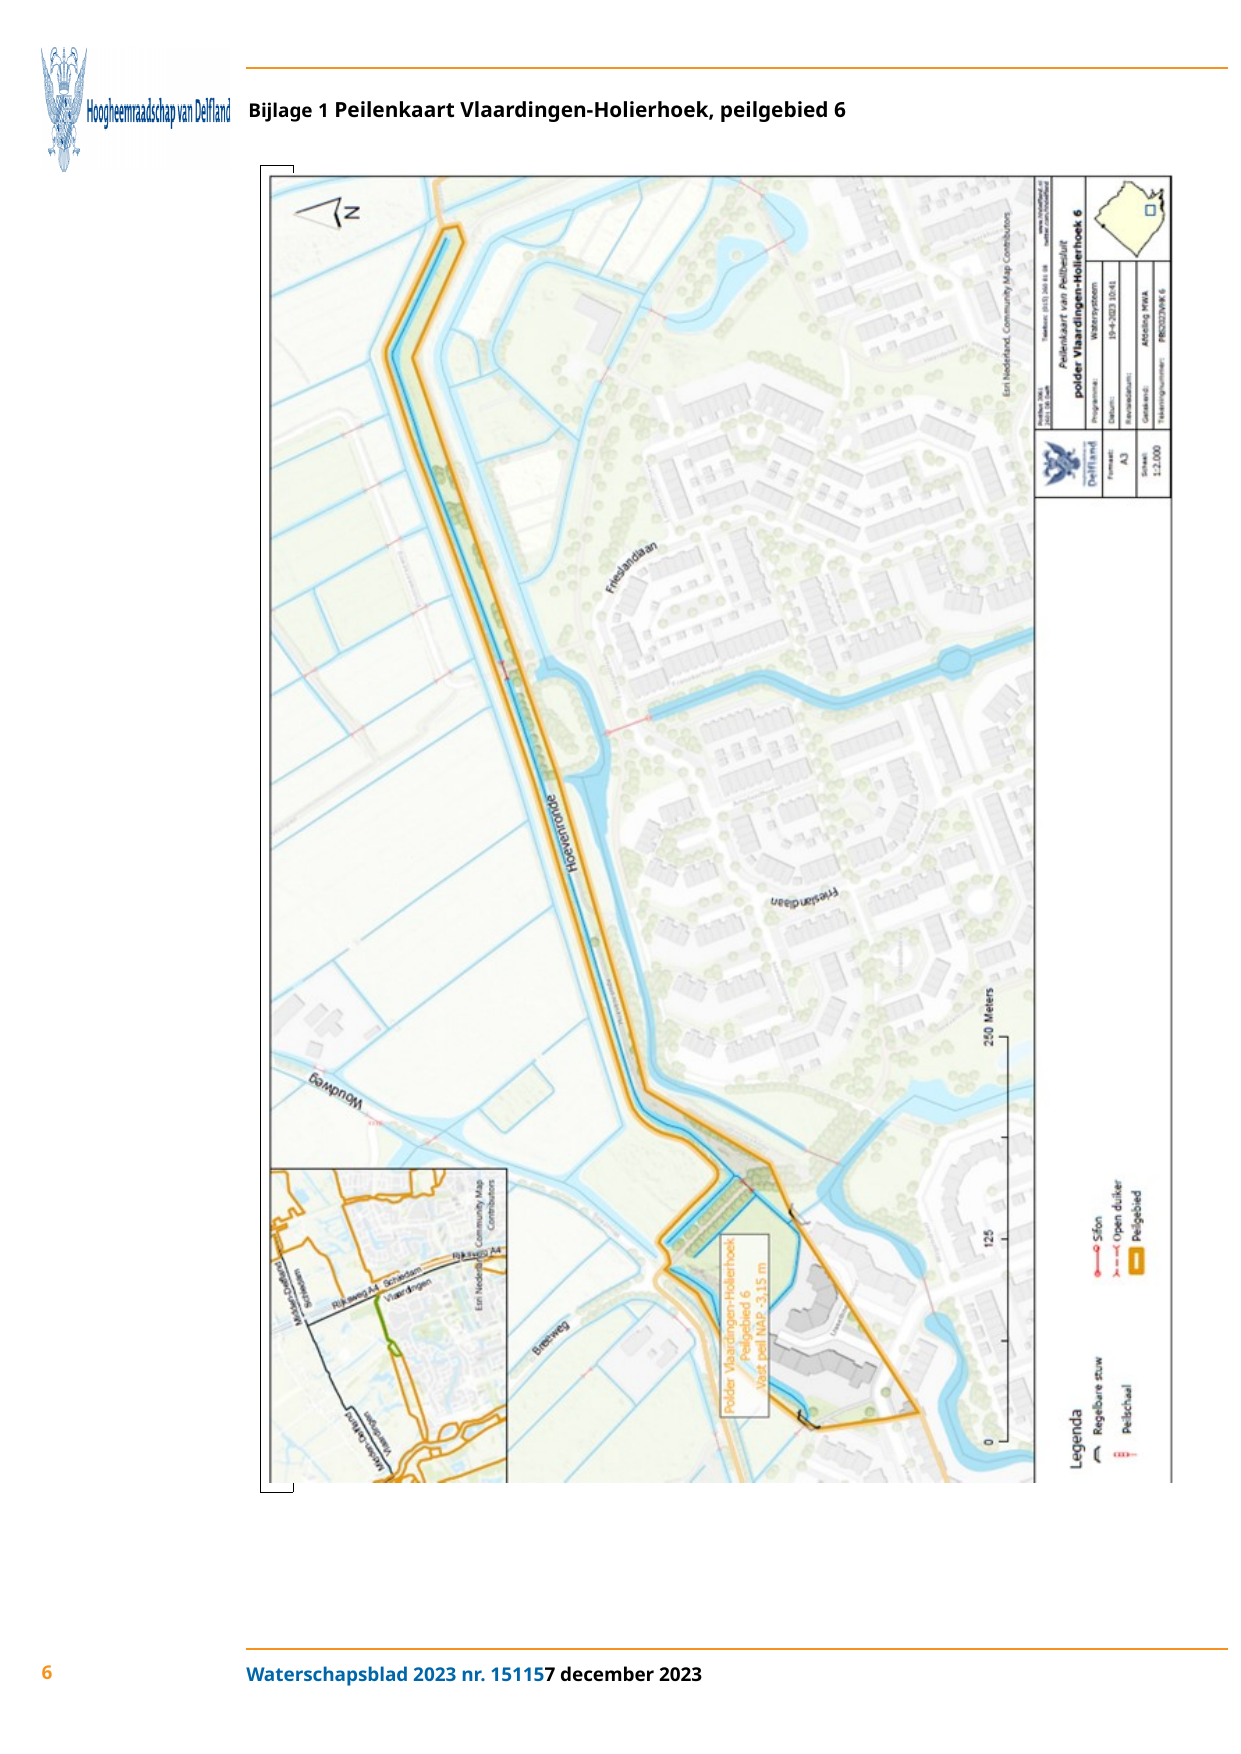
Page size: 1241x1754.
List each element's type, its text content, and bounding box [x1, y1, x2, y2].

picture [268, 173, 1173, 1483]
text Bijlage 1 Peilenkaart Vlaardingen-Holierhoek, peilgebied 6 [248, 95, 1152, 123]
picture [41, 47, 231, 172]
